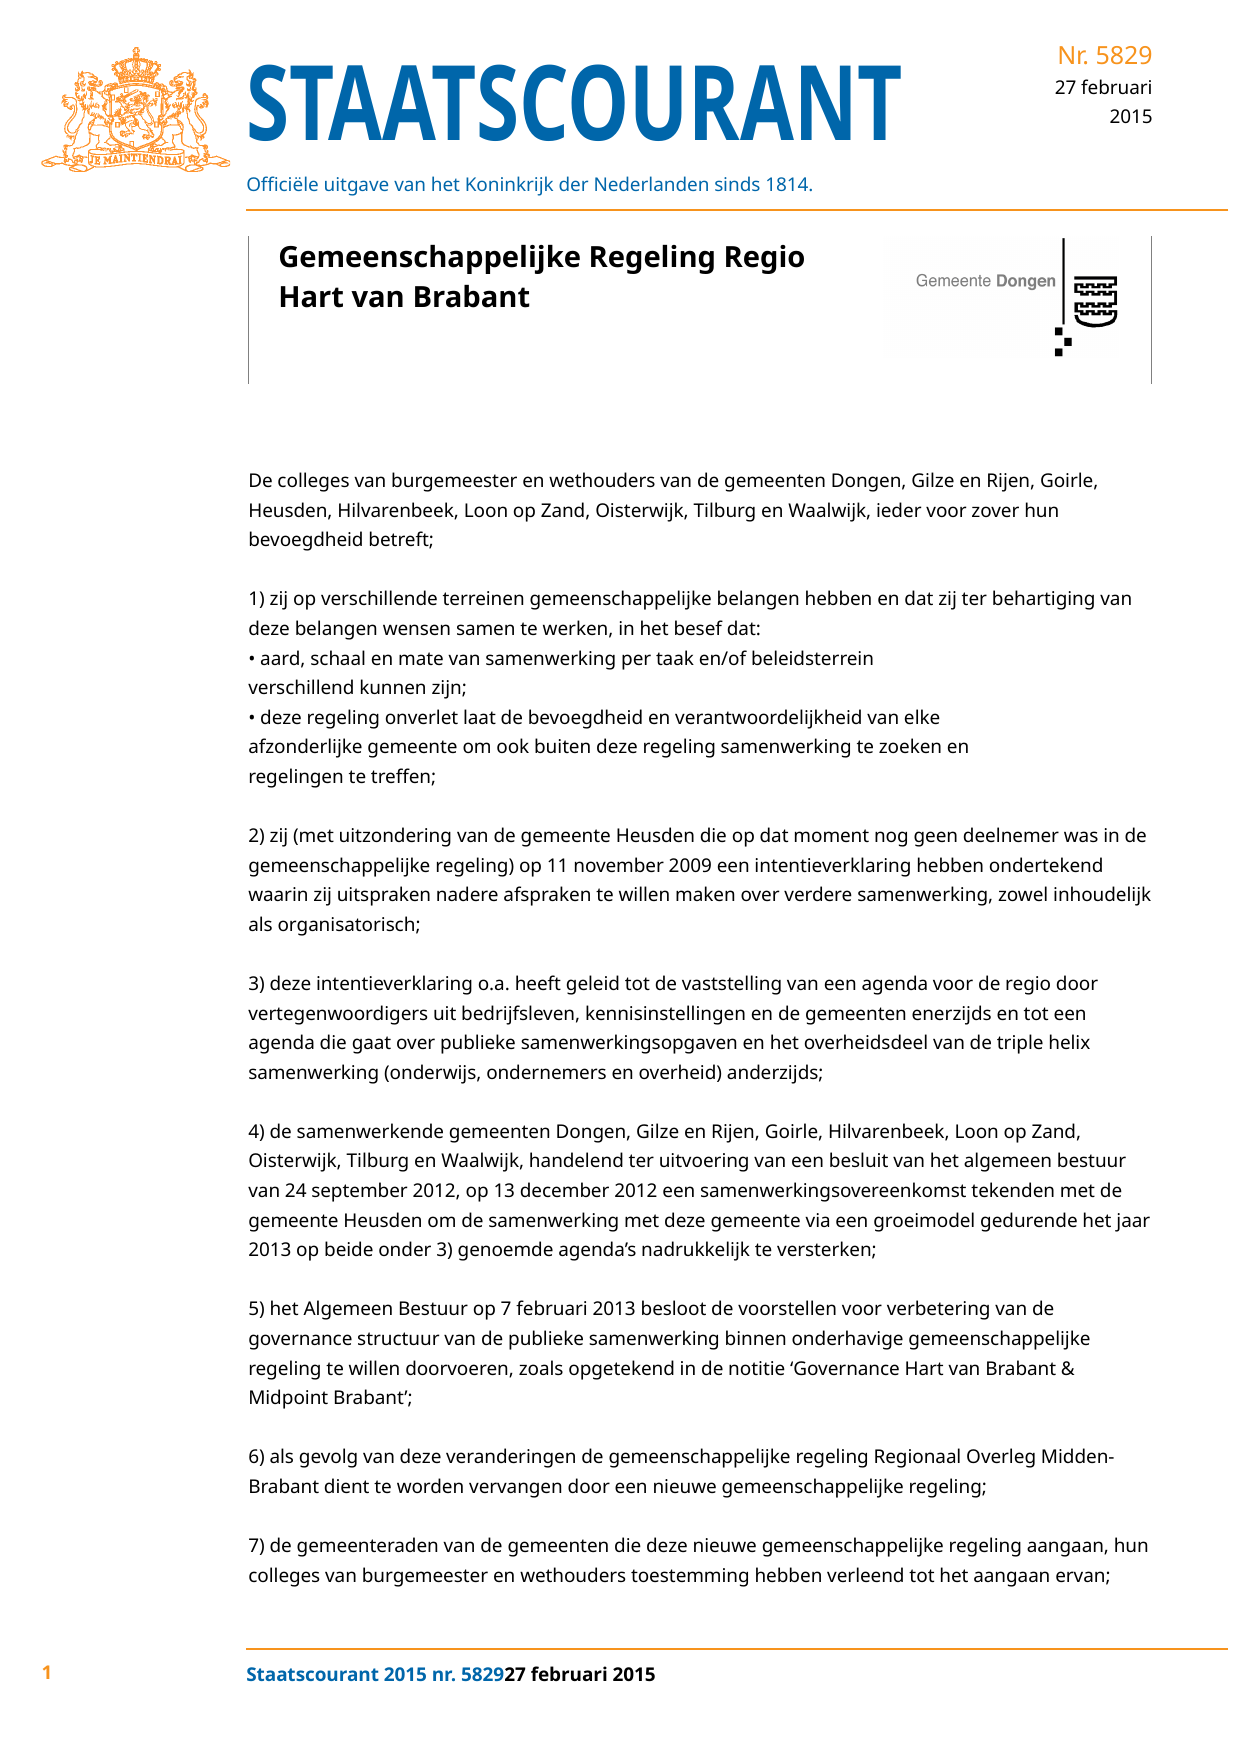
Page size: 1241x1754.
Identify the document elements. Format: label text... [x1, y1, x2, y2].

table_header [850, 236, 1151, 384]
picture [882, 236, 1119, 358]
text 4) de samenwerkende gemeenten Dongen, Gilze en Rijen, Goirle, Hilvarenbeek, Loon op Zand, Oisterwijk, Tilburg en Waalwijk, handelend ter uitvoering van een besluit van het algemeen bestuur van 24 september 2012, op 13 december 2012 een samenwerkingsovereenkomst tekenden met de gemeente Heusden om de samenwerking met deze gemeente via een groeimodel gedurende het jaar 2013 op beide onder 3) genoemde agenda’s nadrukkelijk te versterken; [248, 1118, 1152, 1262]
text 7) de gemeenteraden van de gemeenten die deze nieuwe gemeenschappelijke regeling aangaan, hun colleges van burgemeester en wethouders toestemming hebben verleend tot het aangaan ervan; [248, 1532, 1152, 1588]
picture [41, 47, 231, 172]
text • aard, schaal en mate van samenwerking per taak en/of beleidsterrein [248, 645, 1152, 671]
text 3) deze intentieverklaring o.a. heeft geleid tot de vaststelling van een agenda voor de regio door vertegenwoordigers uit bedrijfsleven, kennisinstellingen en de gemeenten enerzijds en tot een agenda die gaat over publieke samenwerkingsopgaven en het overheidsdeel van de triple helix samenwerking (onderwijs, ondernemers en overheid) anderzijds; [248, 970, 1152, 1085]
text 5) het Algemeen Bestuur op 7 februari 2013 besloot de voorstellen voor verbetering van de governance structuur van de publieke samenwerking binnen onderhavige gemeenschappelijke regeling te willen doorvoeren, zoals opgetekend in de notitie ‘Governance Hart van Brabant & Midpoint Brabant’; [248, 1296, 1152, 1410]
text De colleges van burgemeester en wethouders van de gemeenten Dongen, Gilze en Rijen, Goirle, Heusden, Hilvarenbeek, Loon op Zand, Oisterwijk, Tilburg en Waalwijk, ieder voor zover hun bevoegdheid betreft; [248, 467, 1152, 552]
text • deze regeling onverlet laat de bevoegdheid en verantwoordelijkheid van elke [248, 704, 1152, 730]
text 1) zij op verschillende terreinen gemeenschappelijke belangen hebben en dat zij ter behartiging van deze belangen wensen samen te werken, in het besef dat: [248, 586, 1152, 641]
text verschillend kunnen zijn; [248, 674, 1152, 700]
text 2) zij (met uitzondering van de gemeente Heusden die op dat moment nog geen deelnemer was in de gemeenschappelijke regeling) op 11 november 2009 een intentieverklaring hebben ondertekend waarin zij uitspraken nadere afspraken te willen maken over verdere samenwerking, zowel inhoudelijk als organisatorisch; [248, 822, 1152, 937]
text afzonderlijke gemeente om ook buiten deze regeling samenwerking te zoeken en [248, 733, 1152, 759]
table_header Gemeenschappelijke Regeling Regio Hart van Brabant [249, 236, 850, 384]
text regelingen te treffen; [248, 763, 1152, 789]
text 6) als gevolg van deze veranderingen de gemeenschappelijke regeling Regionaal Overleg Midden-Brabant dient te worden vervangen door een nieuwe gemeenschappelijke regeling; [248, 1443, 1152, 1499]
